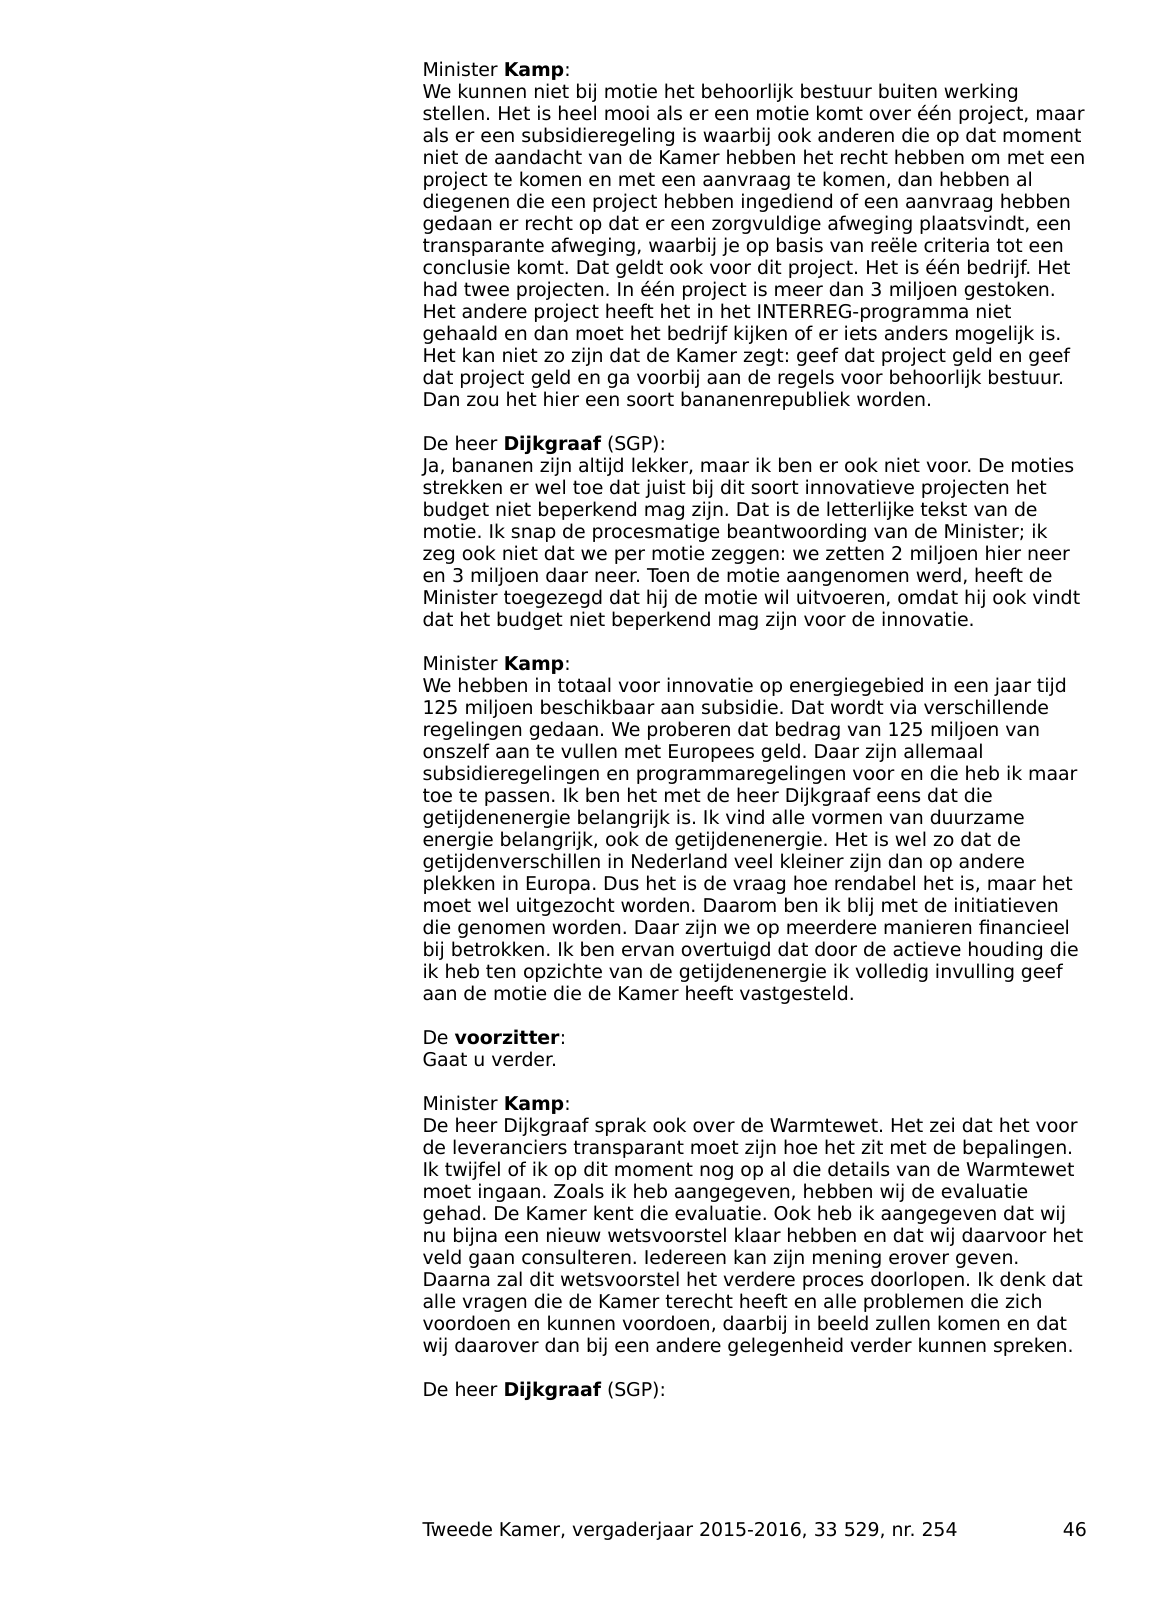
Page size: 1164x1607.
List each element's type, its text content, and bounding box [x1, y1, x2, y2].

text Minister Kamp: [422, 1093, 1087, 1115]
text De heer Dijkgraaf (SGP): [422, 1379, 1087, 1401]
text De heer Dijkgraaf sprak ook over de Warmtewet. Het zei dat het voor de leveranciers transparant moet zijn hoe het zit met de bepalingen. Ik twijfel of ik op dit moment nog op al die details van de Warmtewet moet ingaan. Zoals ik heb aangegeven, hebben wij de evaluatie gehad. De Kamer kent die evaluatie. Ook heb ik aangegeven dat wij nu bijna een nieuw wetsvoorstel klaar hebben en dat wij daarvoor het veld gaan consulteren. Iedereen kan zijn mening erover geven. Daarna zal dit wetsvoorstel het verdere proces doorlopen. Ik denk dat alle vragen die de Kamer terecht heeft en alle problemen die zich voordoen en kunnen voordoen, daarbij in beeld zullen komen en dat wij daarover dan bij een andere gelegenheid verder kunnen spreken. [422, 1115, 1087, 1357]
text We hebben in totaal voor innovatie op energiegebied in een jaar tijd 125 miljoen beschikbaar aan subsidie. Dat wordt via verschillende regelingen gedaan. We proberen dat bedrag van 125 miljoen van onszelf aan te vullen met Europees geld. Daar zijn allemaal subsidieregelingen en programmaregelingen voor en die heb ik maar toe te passen. Ik ben het met de heer Dijkgraaf eens dat die getijdenenergie belangrijk is. Ik vind alle vormen van duurzame energie belangrijk, ook de getijdenenergie. Het is wel zo dat de getijdenverschillen in Nederland veel kleiner zijn dan op andere plekken in Europa. Dus het is de vraag hoe rendabel het is, maar het moet wel uitgezocht worden. Daarom ben ik blij met de initiatieven die genomen worden. Daar zijn we op meerdere manieren financieel bij betrokken. Ik ben ervan overtuigd dat door de actieve houding die ik heb ten opzichte van de getijdenenergie ik volledig invulling geef aan de motie die de Kamer heeft vastgesteld. [422, 675, 1087, 1004]
text Minister Kamp: [422, 653, 1087, 675]
text Ja, bananen zijn altijd lekker, maar ik ben er ook niet voor. De moties strekken er wel toe dat juist bij dit soort innovatieve projecten het budget niet beperkend mag zijn. Dat is de letterlijke tekst van de motie. Ik snap de procesmatige beantwoording van de Minister; ik zeg ook niet dat we per motie zeggen: we zetten 2 miljoen hier neer en 3 miljoen daar neer. Toen de motie aangenomen werd, heeft de Minister toegezegd dat hij de motie wil uitvoeren, omdat hij ook vindt dat het budget niet beperkend mag zijn voor de innovatie. [422, 455, 1087, 631]
text We kunnen niet bij motie het behoorlijk bestuur buiten werking stellen. Het is heel mooi als er een motie komt over één project, maar als er een subsidieregeling is waarbij ook anderen die op dat moment niet de aandacht van de Kamer hebben het recht hebben om met een project te komen en met een aanvraag te komen, dan hebben al diegenen die een project hebben ingediend of een aanvraag hebben gedaan er recht op dat er een zorgvuldige afweging plaatsvindt, een transparante afweging, waarbij je op basis van reële criteria tot een conclusie komt. Dat geldt ook voor dit project. Het is één bedrijf. Het had twee projecten. In één project is meer dan 3 miljoen gestoken. Het andere project heeft het in het INTERREG-programma niet gehaald en dan moet het bedrijf kijken of er iets anders mogelijk is. Het kan niet zo zijn dat de Kamer zegt: geef dat project geld en geef dat project geld en ga voorbij aan de regels voor behoorlijk bestuur. Dan zou het hier een soort bananenrepubliek worden. [422, 81, 1087, 411]
text De heer Dijkgraaf (SGP): [422, 433, 1087, 455]
text De voorzitter: [422, 1027, 1087, 1049]
text Gaat u verder. [422, 1049, 1087, 1071]
text Minister Kamp: [422, 59, 1087, 81]
